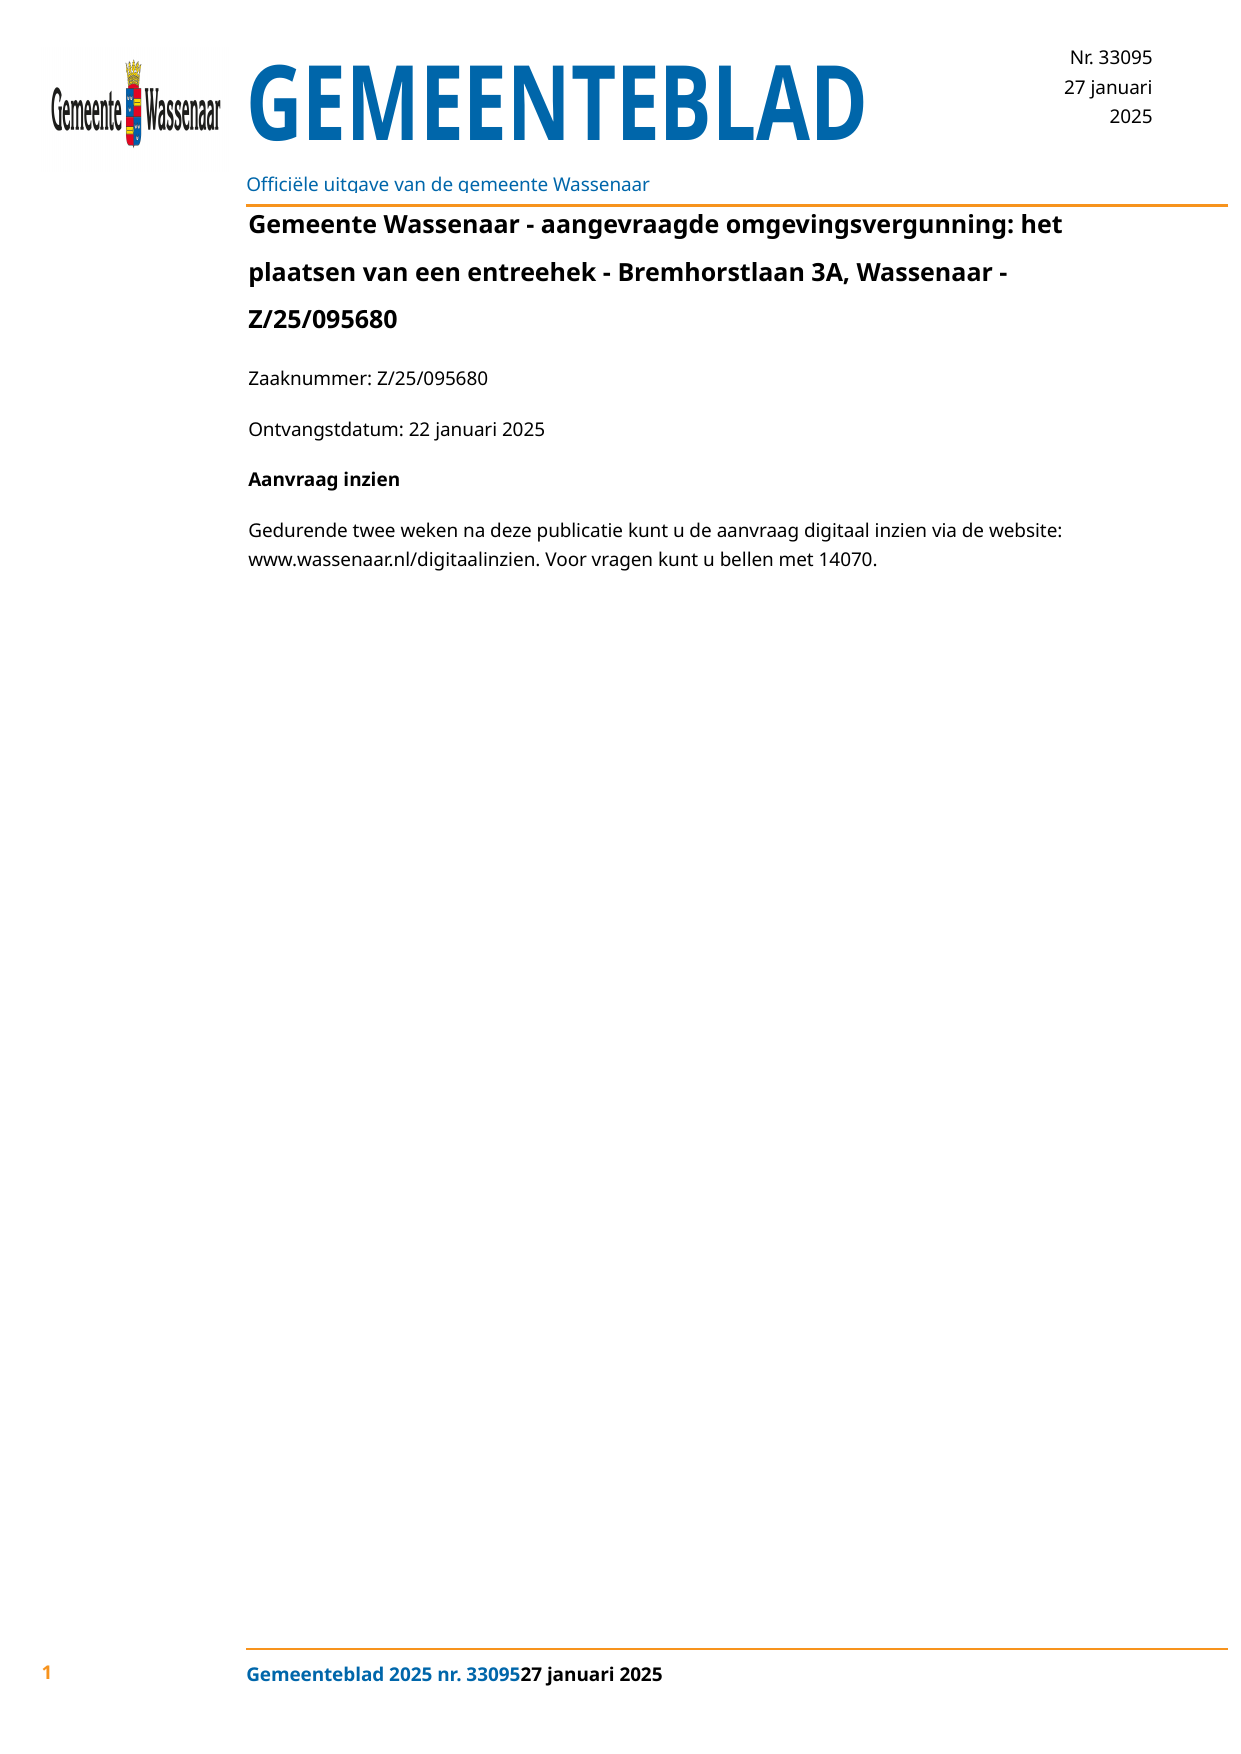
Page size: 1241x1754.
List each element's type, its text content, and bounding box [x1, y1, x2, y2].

text Gemeente Wassenaar - aangevraagde omgevingsvergunning: het plaatsen van een entreehek - Bremhorstlaan 3A, Wassenaar - Z/25/095680 [248, 207, 1152, 336]
picture [41, 47, 231, 172]
text Gedurende twee weken na deze publicatie kunt u de aanvraag digitaal inzien via de website: www.wassenaar.nl/digitaalinzien. Voor vragen kunt u bellen met 14070. [248, 517, 1152, 572]
text Zaaknummer: Z/25/095680 [248, 366, 1152, 391]
text Ontvangstdatum: 22 januari 2025 [248, 416, 1152, 442]
text Aanvraag inzien [248, 466, 1152, 492]
